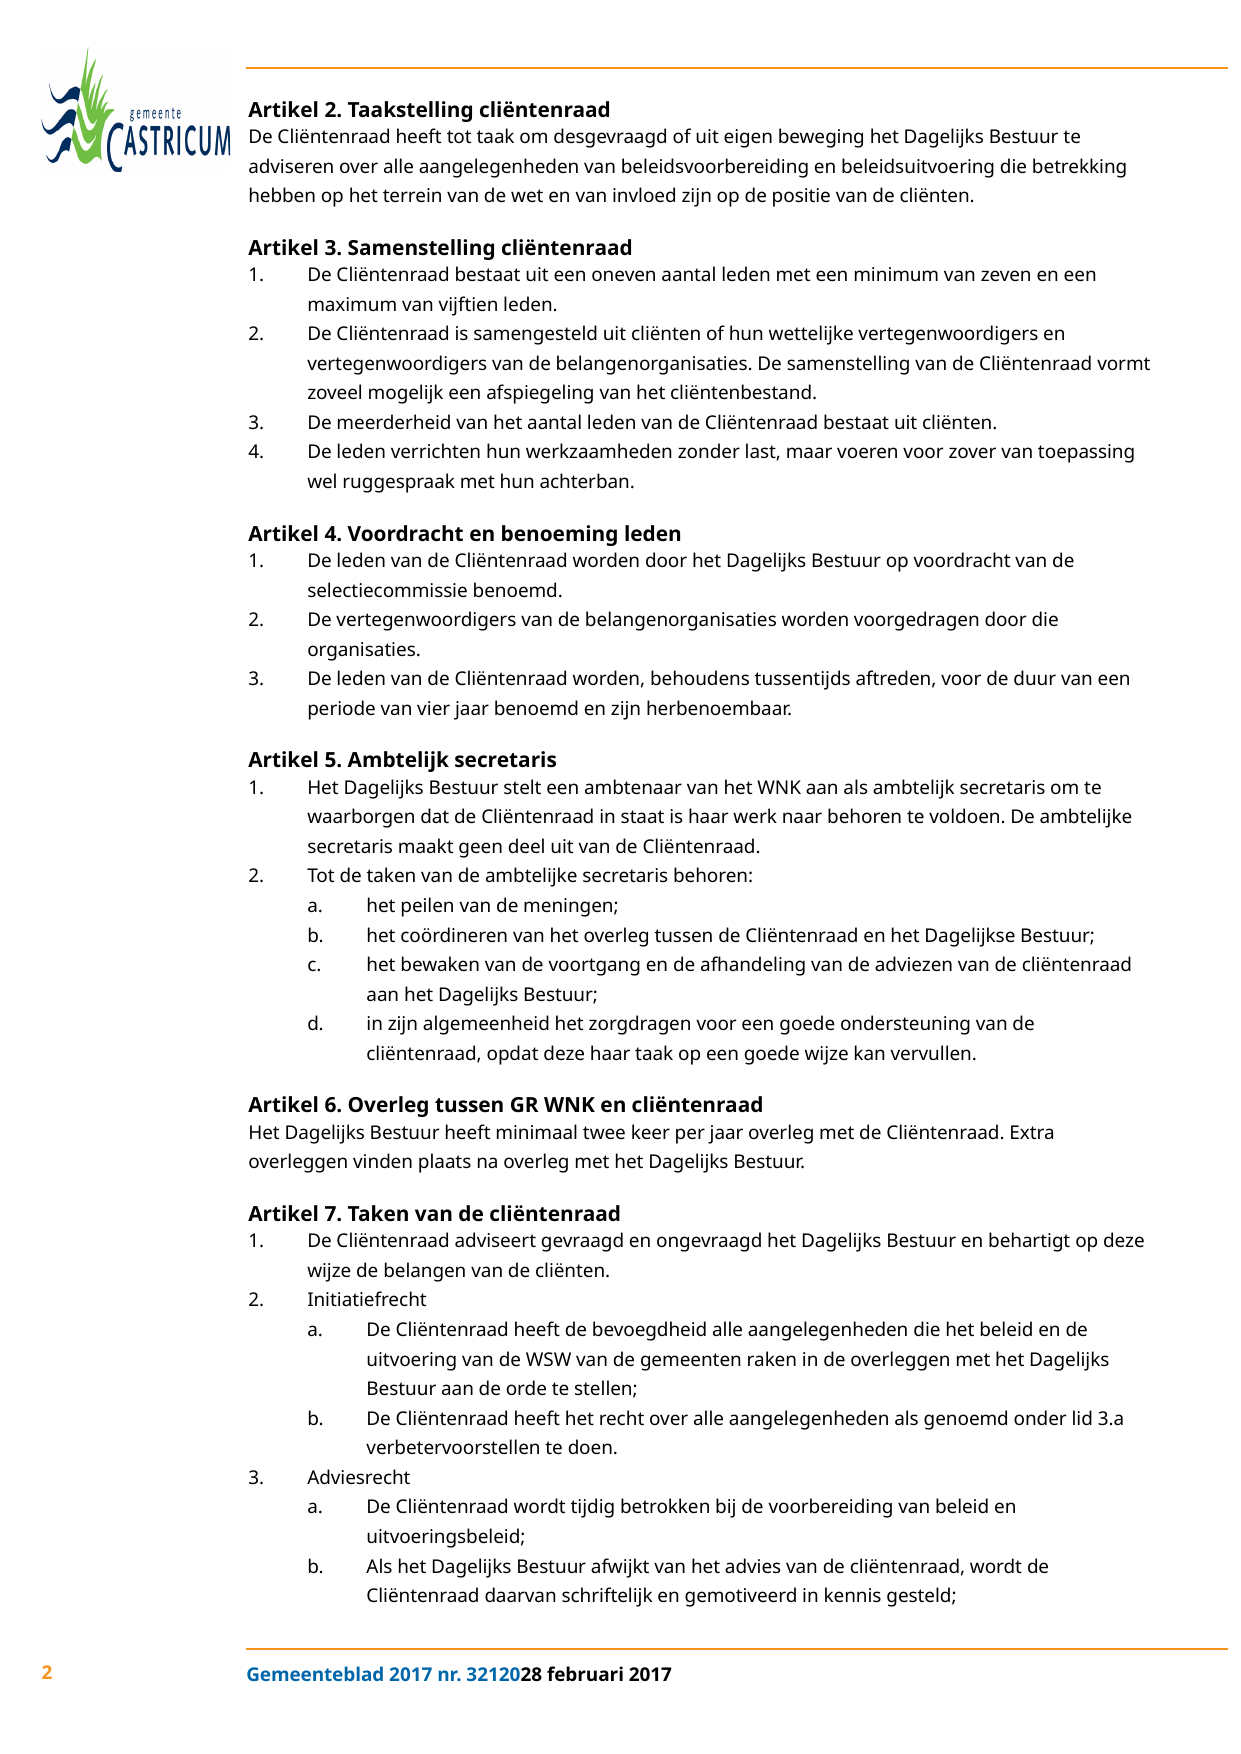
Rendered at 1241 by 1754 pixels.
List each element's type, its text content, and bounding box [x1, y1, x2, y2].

list De Cliëntenraad heeft het recht over alle aangelegenheden als genoemd onder lid 3.a verbetervoorstellen te doen. [307, 1405, 1152, 1460]
text Artikel 4. Voordracht en benoeming leden [248, 519, 1152, 547]
text De Cliëntenraad heeft tot taak om desgevraagd of uit eigen beweging het Dagelijks Bestuur te adviseren over alle aangelegenheden van beleidsvoorbereiding en beleidsuitvoering die betrekking hebben op het terrein van de wet en van invloed zijn op de positie van de cliënten. [248, 123, 1152, 208]
list De Cliëntenraad wordt tijdig betrokken bij de voorbereiding van beleid en uitvoeringsbeleid; [307, 1494, 1152, 1549]
list De meerderheid van het aantal leden van de Cliëntenraad bestaat uit cliënten. [248, 409, 1152, 435]
list De leden verrichten hun werkzaamheden zonder last, maar voeren voor zover van toepassing wel ruggespraak met hun achterban. [248, 439, 1152, 494]
list het peilen van de meningen; [307, 892, 1152, 918]
list De Cliëntenraad is samengesteld uit cliënten of hun wettelijke vertegenwoordigers en vertegenwoordigers van de belangenorganisaties. De samenstelling van de Cliëntenraad vormt zoveel mogelijk een afspiegeling van het cliëntenbestand. [248, 320, 1152, 405]
list De leden van de Cliëntenraad worden door het Dagelijks Bestuur op voordracht van de selectiecommissie benoemd. [248, 547, 1152, 602]
list Als het Dagelijks Bestuur afwijkt van het advies van de cliëntenraad, wordt de Cliëntenraad daarvan schriftelijk en gemotiveerd in kennis gesteld; [307, 1553, 1152, 1608]
text Artikel 5. Ambtelijk secretaris [248, 746, 1152, 774]
list het coördineren van het overleg tussen de Cliëntenraad en het Dagelijkse Bestuur; [307, 922, 1152, 948]
list Tot de taken van de ambtelijke secretaris behoren: [248, 863, 1152, 888]
text Artikel 2. Taakstelling cliëntenraad [248, 95, 1152, 123]
list De Cliëntenraad heeft de bevoegdheid alle aangelegenheden die het beleid en de uitvoering van de WSW van de gemeenten raken in de overleggen met het Dagelijks Bestuur aan de orde te stellen; [307, 1316, 1152, 1401]
text Artikel 6. Overleg tussen GR WNK en cliëntenraad [248, 1091, 1152, 1119]
list Initiatiefrecht [248, 1287, 1152, 1312]
list De Cliëntenraad adviseert gevraagd en ongevraagd het Dagelijks Bestuur en behartigt op deze wijze de belangen van de cliënten. [248, 1227, 1152, 1283]
list De vertegenwoordigers van de belangenorganisaties worden voorgedragen door die organisaties. [248, 606, 1152, 662]
text Artikel 7. Taken van de cliëntenraad [248, 1199, 1152, 1227]
list Adviesrecht [248, 1464, 1152, 1490]
text Het Dagelijks Bestuur heeft minimaal twee keer per jaar overleg met de Cliëntenraad. Extra overleggen vinden plaats na overleg met het Dagelijks Bestuur. [248, 1119, 1152, 1174]
list De leden van de Cliëntenraad worden, behoudens tussentijds aftreden, voor de duur van een periode van vier jaar benoemd en zijn herbenoembaar. [248, 666, 1152, 721]
text Artikel 3. Samenstelling cliëntenraad [248, 233, 1152, 261]
list in zijn algemeenheid het zorgdragen voor een goede ondersteuning van de cliëntenraad, opdat deze haar taak op een goede wijze kan vervullen. [307, 1011, 1152, 1066]
list De Cliëntenraad bestaat uit een oneven aantal leden met een minimum van zeven en een maximum van vijftien leden. [248, 261, 1152, 317]
picture [41, 47, 231, 172]
list Het Dagelijks Bestuur stelt een ambtenaar van het WNK aan als ambtelijk secretaris om te waarborgen dat de Cliëntenraad in staat is haar werk naar behoren te voldoen. De ambtelijke secretaris maakt geen deel uit van de Cliëntenraad. [248, 774, 1152, 859]
list het bewaken van de voortgang en de afhandeling van de adviezen van de cliëntenraad aan het Dagelijks Bestuur; [307, 951, 1152, 1007]
